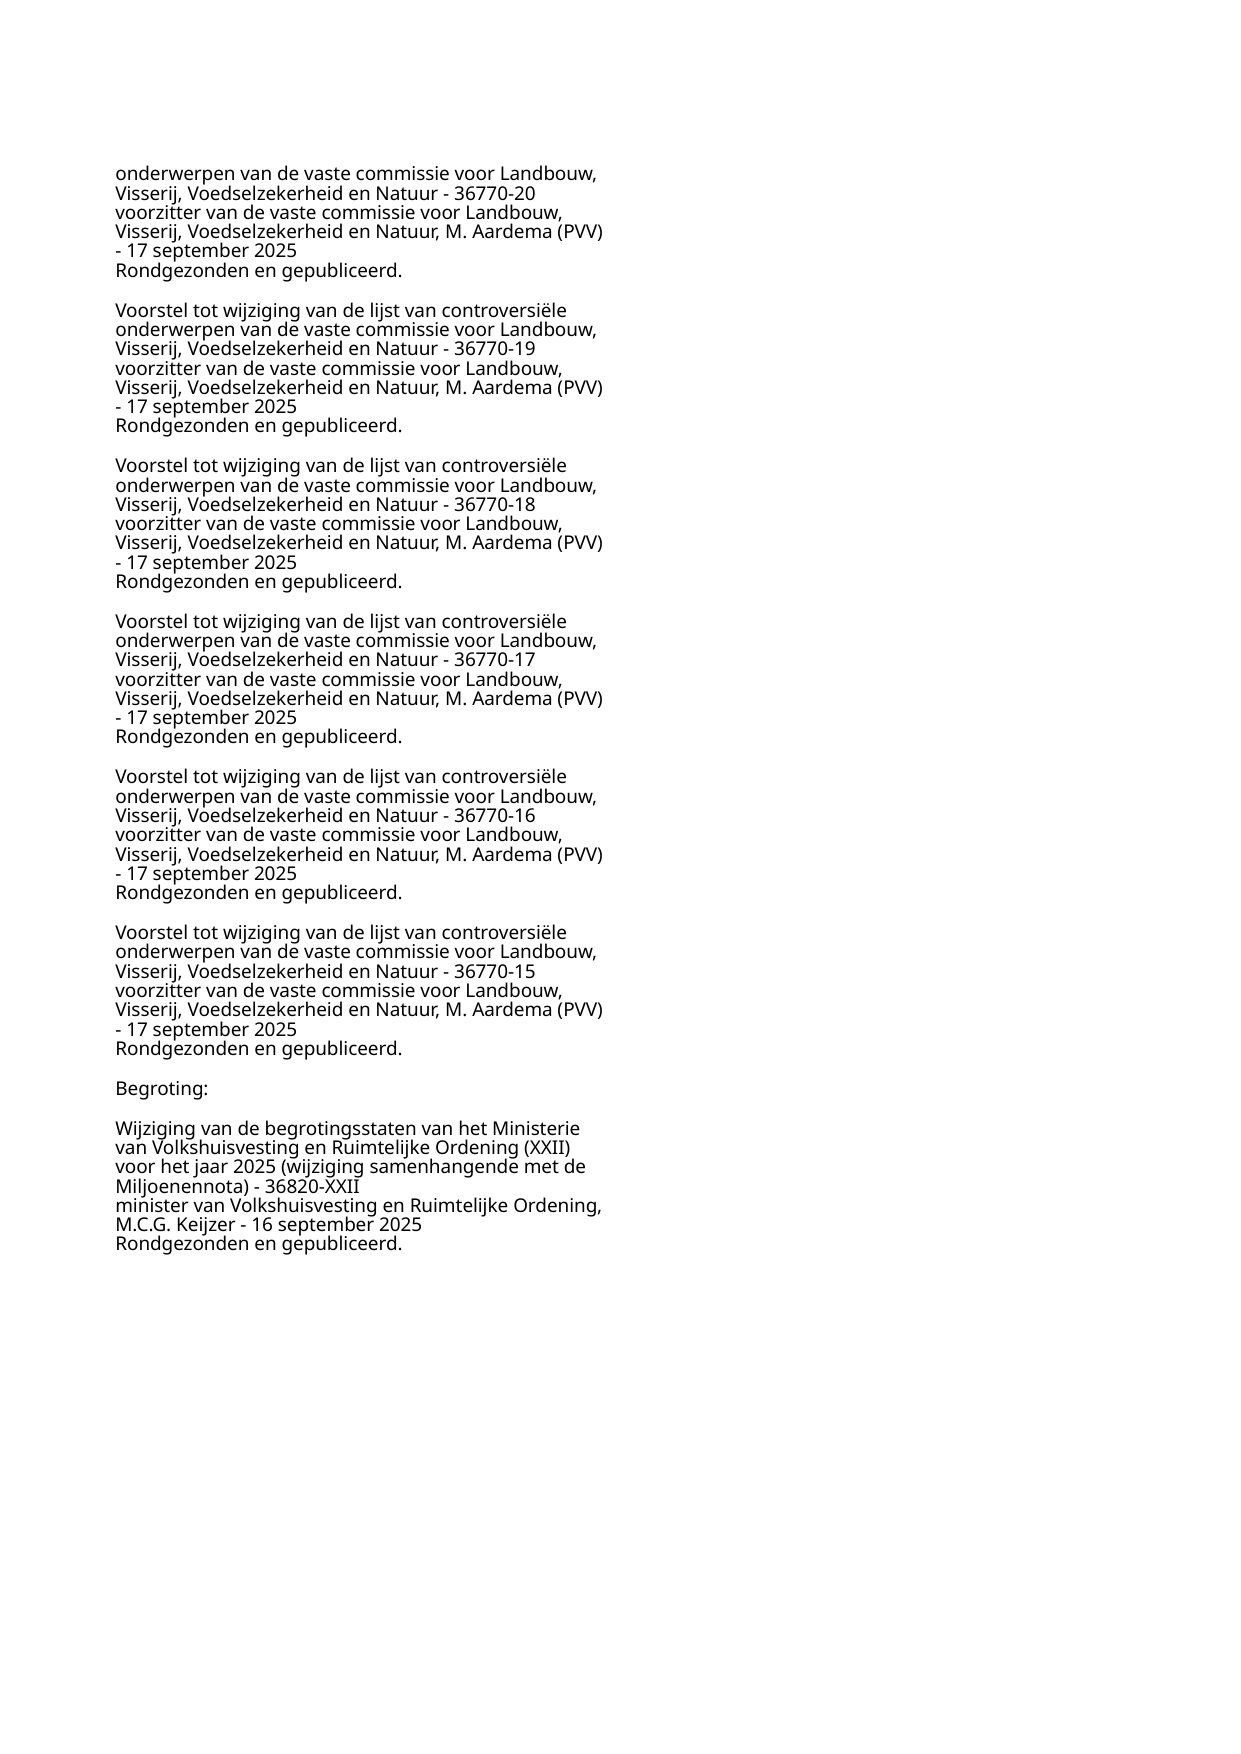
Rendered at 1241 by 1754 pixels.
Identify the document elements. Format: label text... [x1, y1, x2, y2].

text voorzitter van de vaste commissie voor Landbouw, Visserij, Voedselzekerheid en Natuur, M. Aardema (PVV) - 17 september 2025 [115, 359, 605, 417]
text Wijziging van de begrotingsstaten van het Ministerie van Volkshuisvesting en Ruimtelijke Ordening (XXII) voor het jaar 2025 (wijziging samenhangende met de Miljoenennota) - 36820-XXII [115, 1120, 605, 1197]
text voorzitter van de vaste commissie voor Landbouw, Visserij, Voedselzekerheid en Natuur, M. Aardema (PVV) - 17 september 2025 [115, 204, 605, 262]
text Rondgezonden en gepubliceerd. [115, 417, 605, 437]
text Voorstel tot wijziging van de lijst van controversiële onderwerpen van de vaste commissie voor Landbouw, Visserij, Voedselzekerheid en Natuur - 36770-18 [115, 457, 605, 515]
text minister van Volkshuisvesting en Ruimtelijke Ordening, M.C.G. Keijzer - 16 september 2025 [115, 1197, 605, 1235]
text Voorstel tot wijziging van de lijst van controversiële onderwerpen van de vaste commissie voor Landbouw, Visserij, Voedselzekerheid en Natuur - 36770-15 [115, 924, 605, 982]
text Rondgezonden en gepubliceerd. [115, 262, 605, 281]
text Rondgezonden en gepubliceerd. [115, 728, 605, 748]
text voorzitter van de vaste commissie voor Landbouw, Visserij, Voedselzekerheid en Natuur, M. Aardema (PVV) - 17 september 2025 [115, 671, 605, 728]
text Rondgezonden en gepubliceerd. [115, 1040, 605, 1059]
text voorzitter van de vaste commissie voor Landbouw, Visserij, Voedselzekerheid en Natuur, M. Aardema (PVV) - 17 september 2025 [115, 826, 605, 884]
text Rondgezonden en gepubliceerd. [115, 573, 605, 592]
text Voorstel tot wijziging van de lijst van controversiële onderwerpen van de vaste commissie voor Landbouw, Visserij, Voedselzekerheid en Natuur - 36770-16 [115, 768, 605, 826]
text Voorstel tot wijziging van de lijst van controversiële onderwerpen van de vaste commissie voor Landbouw, Visserij, Voedselzekerheid en Natuur - 36770-17 [115, 613, 605, 671]
text onderwerpen van de vaste commissie voor Landbouw, Visserij, Voedselzekerheid en Natuur - 36770-20 [115, 165, 605, 204]
text voorzitter van de vaste commissie voor Landbouw, Visserij, Voedselzekerheid en Natuur, M. Aardema (PVV) - 17 september 2025 [115, 515, 605, 573]
text Voorstel tot wijziging van de lijst van controversiële onderwerpen van de vaste commissie voor Landbouw, Visserij, Voedselzekerheid en Natuur - 36770-19 [115, 302, 605, 359]
text Begroting: [115, 1080, 605, 1099]
text Rondgezonden en gepubliceerd. [115, 884, 605, 903]
text voorzitter van de vaste commissie voor Landbouw, Visserij, Voedselzekerheid en Natuur, M. Aardema (PVV) - 17 september 2025 [115, 982, 605, 1040]
text Rondgezonden en gepubliceerd. [115, 1235, 605, 1255]
